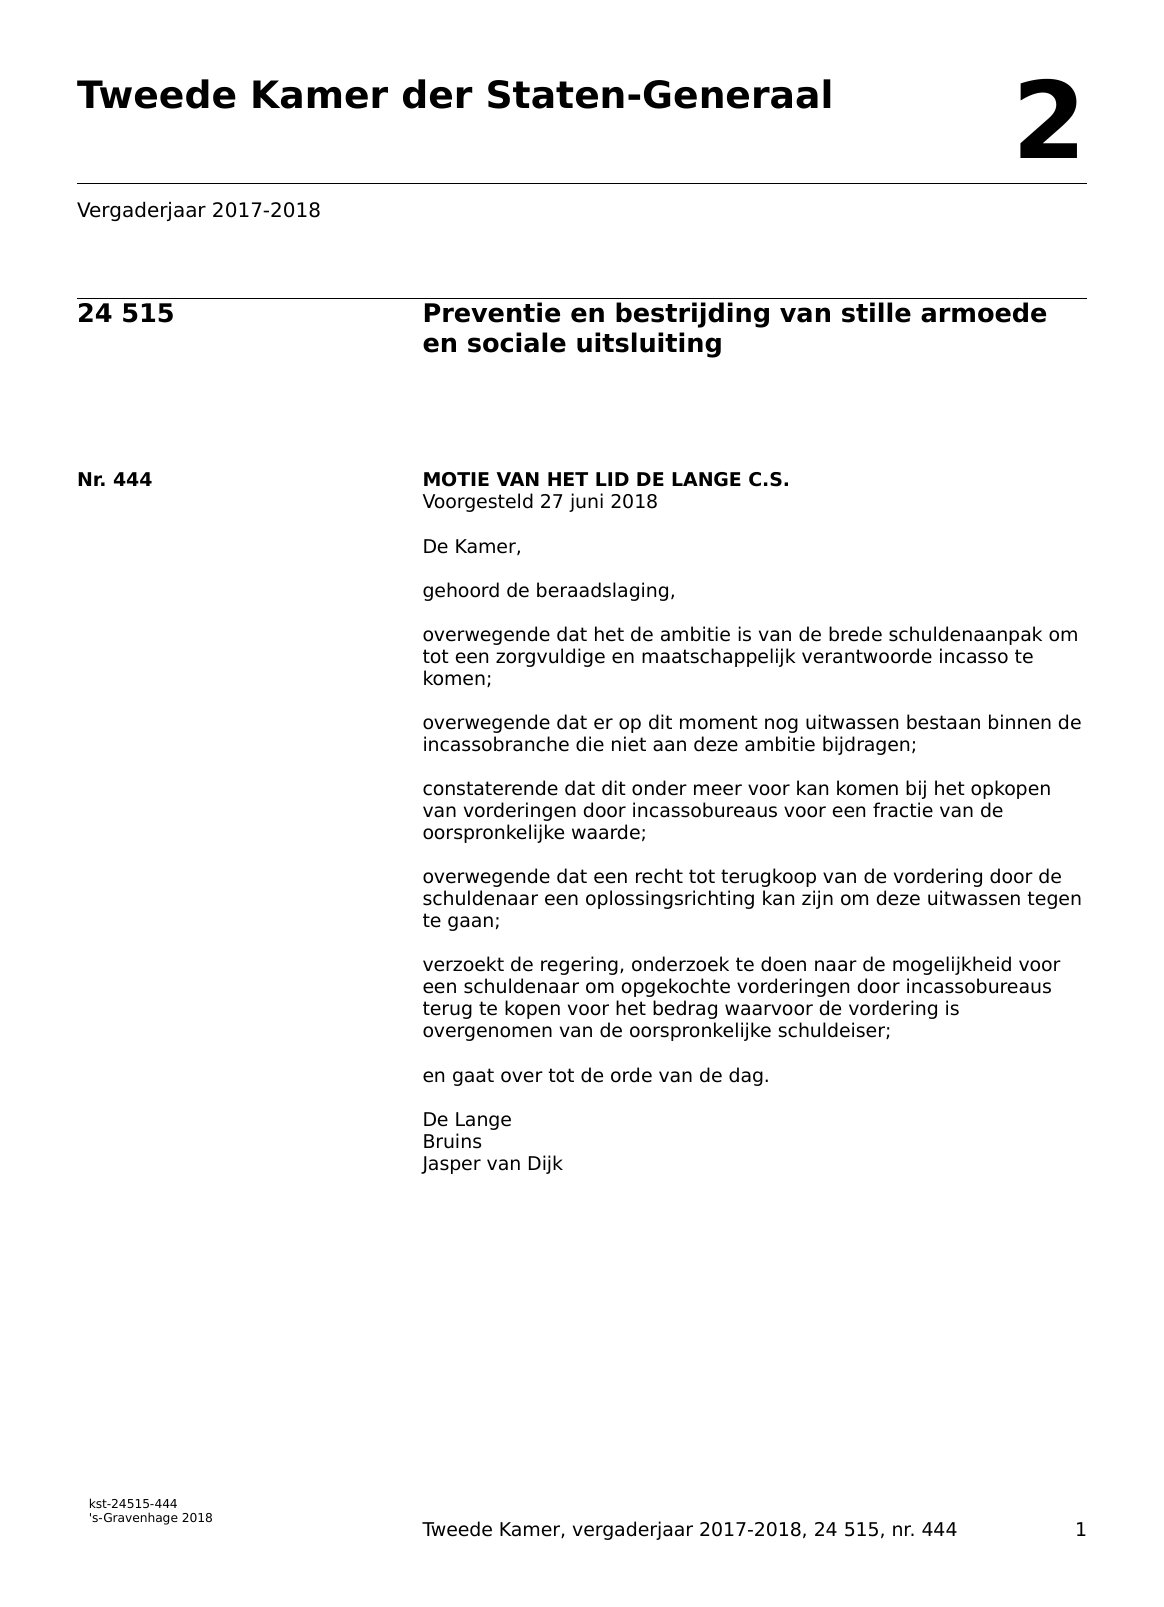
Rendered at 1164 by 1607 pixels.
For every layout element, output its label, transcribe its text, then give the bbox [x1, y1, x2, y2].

text gehoord de beraadslaging, [422, 580, 1087, 602]
text De Kamer, [422, 536, 1087, 557]
subtitle 24 515 Preventie en bestrijding van stille armoede en sociale uitsluiting [77, 299, 1087, 358]
text Voorgesteld 27 juni 2018 [422, 491, 1087, 513]
text De Lange [422, 1109, 1087, 1131]
text en gaat over tot de orde van de dag. [422, 1064, 1087, 1086]
table_header Tweede Kamer der Staten-Generaal [77, 59, 886, 183]
text overwegende dat een recht tot terugkoop van de vordering door de schuldenaar een oplossingsrichting kan zijn om deze uitwassen tegen te gaan; [422, 866, 1087, 932]
text verzoekt de regering, onderzoek te doen naar de mogelijkheid voor een schuldenaar om opgekochte vorderingen door incassobureaus terug te kopen voor het bedrag waarvoor de vordering is overgenomen van de oorspronkelijke schuldeiser; [422, 954, 1087, 1042]
text 's-Gravenhage 2018 [88, 1511, 323, 1525]
table_cell Vergaderjaar 2017-2018 [77, 184, 1087, 298]
text overwegende dat het de ambitie is van de brede schuldenaanpak om tot een zorgvuldige en maatschappelijk verantwoorde incasso te komen; [422, 624, 1087, 690]
text Bruins [422, 1131, 1087, 1153]
text constaterende dat dit onder meer voor kan komen bij het opkopen van vorderingen door incassobureaus voor een fractie van de oorspronkelijke waarde; [422, 778, 1087, 844]
text kst-24515-444 [88, 1497, 323, 1511]
table_header 2 [886, 59, 1087, 183]
text Jasper van Dijk [422, 1153, 1087, 1174]
text overwegende dat er op dit moment nog uitwassen bestaan binnen de incassobranche die niet aan deze ambitie bijdragen; [422, 712, 1087, 756]
subtitle Nr. 444 MOTIE VAN HET LID DE LANGE C.S. [77, 469, 1087, 491]
